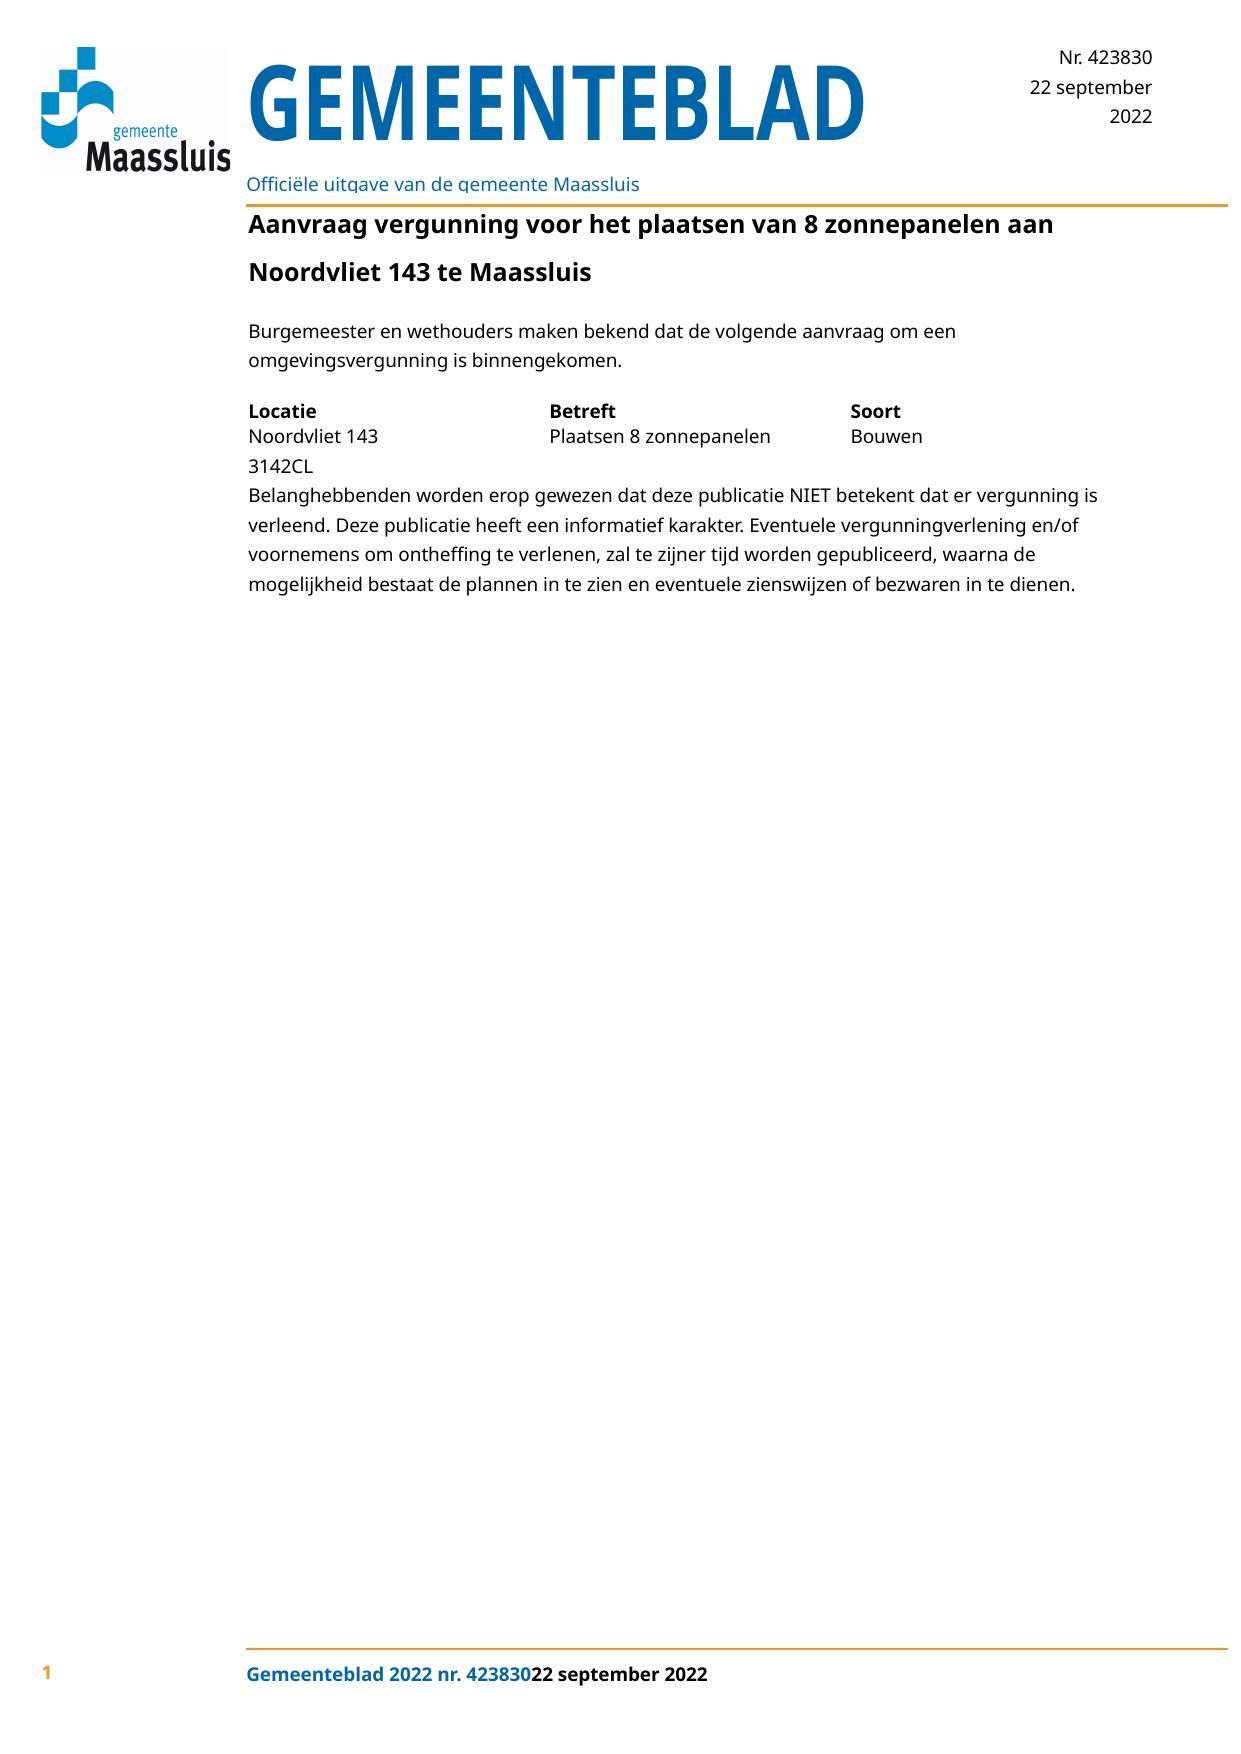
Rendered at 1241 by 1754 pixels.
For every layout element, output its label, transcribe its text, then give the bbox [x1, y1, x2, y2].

table_header Locatie [248, 398, 549, 424]
table_header Betreft [549, 398, 850, 424]
picture [41, 47, 77, 92]
table_cell Noordvliet 143 3142CL [248, 424, 549, 479]
table_cell Bouwen [850, 424, 1152, 479]
table_header Soort [850, 398, 1152, 424]
table_cell Plaatsen 8 zonnepanelen [549, 424, 850, 479]
text Burgemeester en wethouders maken bekend dat de volgende aanvraag om een omgevingsvergunning is binnengekomen. [248, 318, 1152, 373]
picture [41, 47, 231, 172]
text Belanghebbenden worden erop gewezen dat deze publicatie NIET betekent dat er vergunning is verleend. Deze publicatie heeft een informatief karakter. Eventuele vergunningverlening en/of voornemens om ontheffing te verlenen, zal te zijner tijd worden gepubliceerd, waarna de mogelijkheid bestaat de plannen in te zien en eventuele zienswijzen of bezwaren in te dienen. [248, 482, 1152, 597]
text Aanvraag vergunning voor het plaatsen van 8 zonnepanelen aan Noordvliet 143 te Maassluis [248, 207, 1152, 288]
